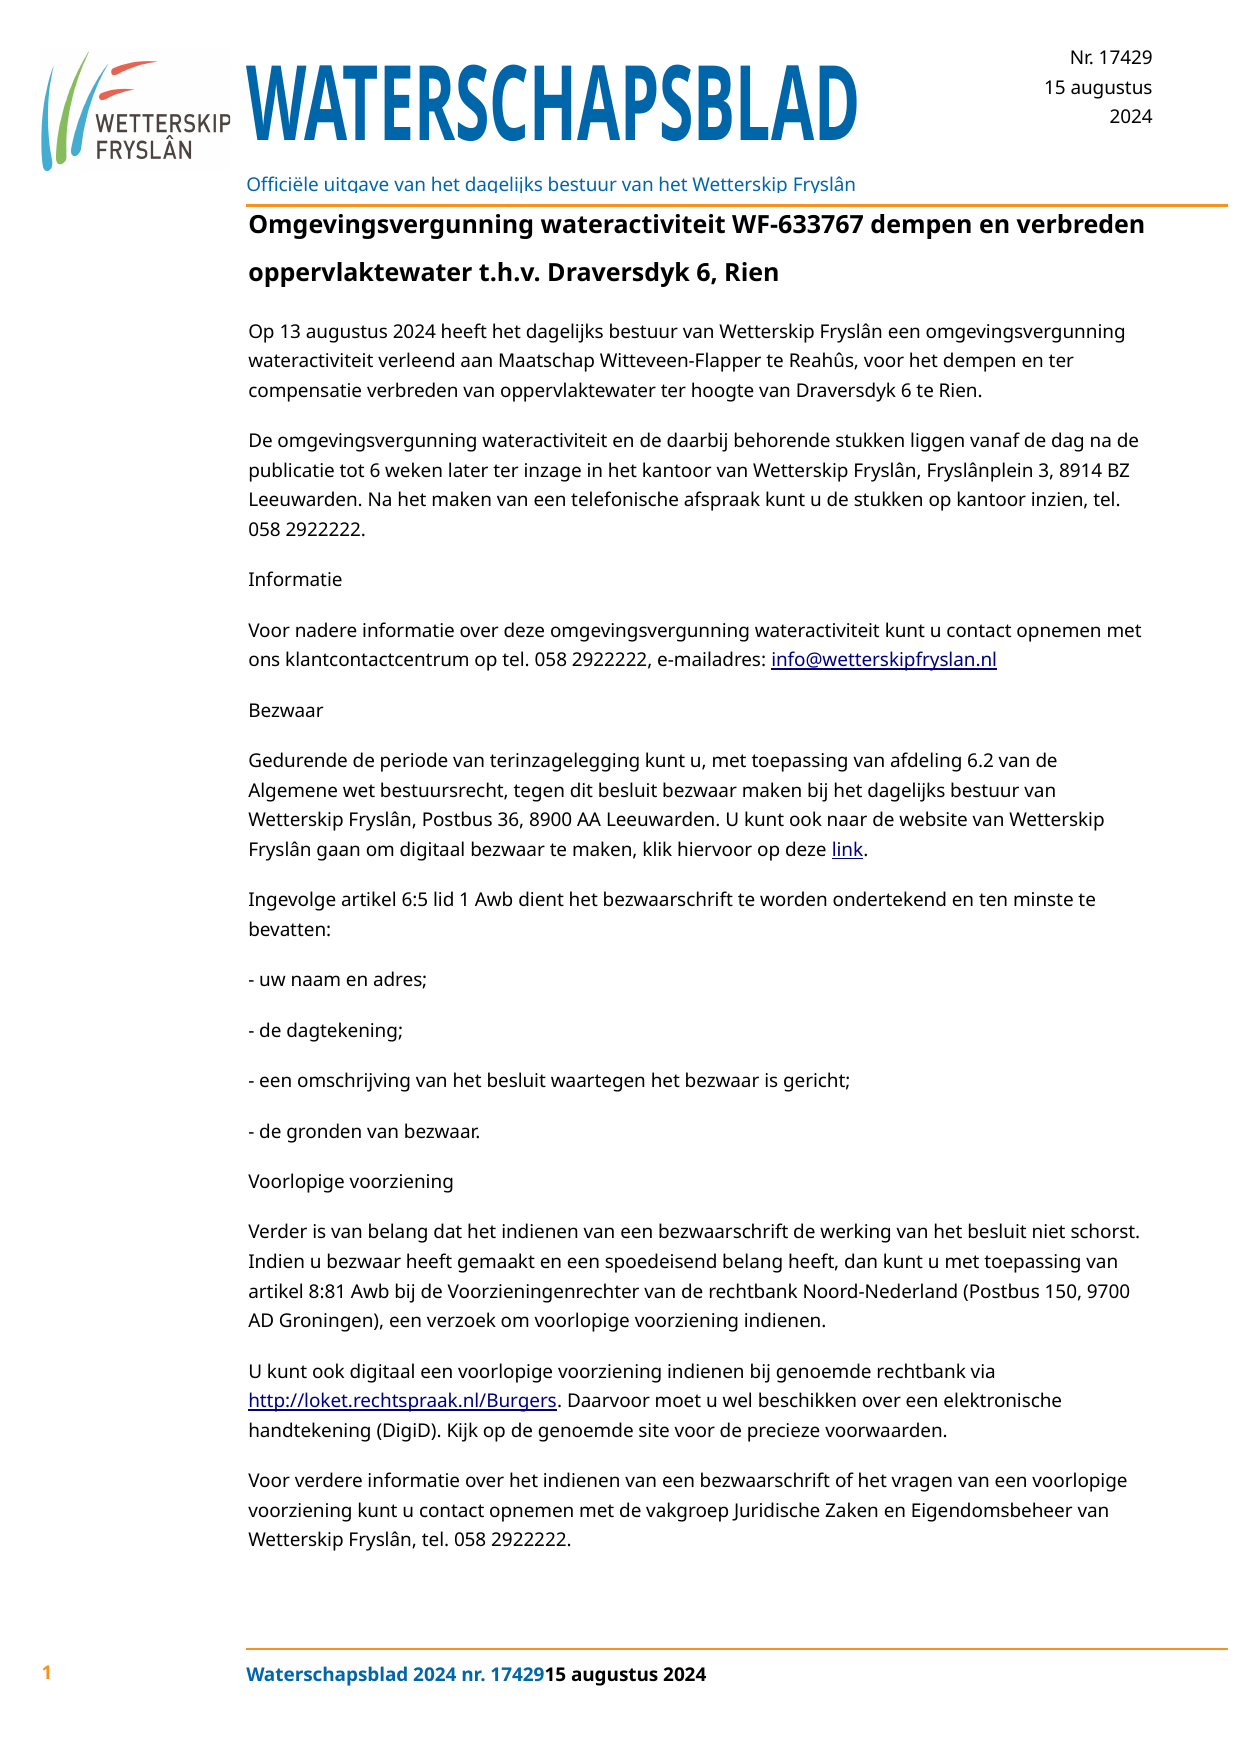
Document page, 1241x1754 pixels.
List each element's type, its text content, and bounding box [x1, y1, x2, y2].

text - uw naam en adres; [248, 967, 1152, 992]
text - de gronden van bezwaar. [248, 1118, 1152, 1144]
text Voor verdere informatie over het indienen van een bezwaarschrift of het vragen van een voorlopige voorziening kunt u contact opnemen met de vakgroep Juridische Zaken en Eigendomsbeheer van Wetterskip Fryslân, tel. 058 2922222. [248, 1467, 1152, 1552]
text Voorlopige voorziening [248, 1168, 1152, 1194]
picture [41, 47, 231, 172]
text Voor nadere informatie over deze omgevingsvergunning wateractiviteit kunt u contact opnemen met ons klantcontactcentrum op tel. 058 2922222, e-mailadres: info@wetterskipfryslan.nl [248, 617, 1152, 672]
text Verder is van belang dat het indienen van een bezwaarschrift de werking van het besluit niet schorst. Indien u bezwaar heeft gemaakt en een spoedeisend belang heeft, dan kunt u met toepassing van artikel 8:81 Awb bij de Voorzieningenrechter van de rechtbank Noord-Nederland (Postbus 150, 9700 AD Groningen), een verzoek om voorlopige voorziening indienen. [248, 1219, 1152, 1333]
text Bezwaar [248, 697, 1152, 723]
text U kunt ook digitaal een voorlopige voorziening indienen bij genoemde rechtbank via http://loket.rechtspraak.nl/Burgers. Daarvoor moet u wel beschikken over een elektronische handtekening (DigiD). Kijk op de genoemde site voor de precieze voorwaarden. [248, 1358, 1152, 1443]
text Omgevingsvergunning wateractiviteit WF-633767 dempen en verbreden oppervlaktewater t.h.v. Draversdyk 6, Rien [248, 207, 1152, 288]
text - een omschrijving van het besluit waartegen het bezwaar is gericht; [248, 1067, 1152, 1093]
text Op 13 augustus 2024 heeft het dagelijks bestuur van Wetterskip Fryslân een omgevingsvergunning wateractiviteit verleend aan Maatschap Witteveen-Flapper te Reahûs, voor het dempen en ter compensatie verbreden van oppervlaktewater ter hoogte van Draversdyk 6 te Rien. [248, 318, 1152, 403]
text Informatie [248, 567, 1152, 592]
text Ingevolge artikel 6:5 lid 1 Awb dient het bezwaarschrift te worden ondertekend en ten minste te bevatten: [248, 887, 1152, 942]
text - de dagtekening; [248, 1017, 1152, 1043]
text Gedurende de periode van terinzagelegging kunt u, met toepassing van afdeling 6.2 van de Algemene wet bestuursrecht, tegen dit besluit bezwaar maken bij het dagelijks bestuur van Wetterskip Fryslân, Postbus 36, 8900 AA Leeuwarden. U kunt ook naar de website van Wetterskip Fryslân gaan om digitaal bezwaar te maken, klik hiervoor op deze link. [248, 747, 1152, 862]
text De omgevingsvergunning wateractiviteit en de daarbij behorende stukken liggen vanaf de dag na de publicatie tot 6 weken later ter inzage in het kantoor van Wetterskip Fryslân, Fryslânplein 3, 8914 BZ Leeuwarden. Na het maken van een telefonische afspraak kunt u de stukken op kantoor inzien, tel. 058 2922222. [248, 427, 1152, 542]
